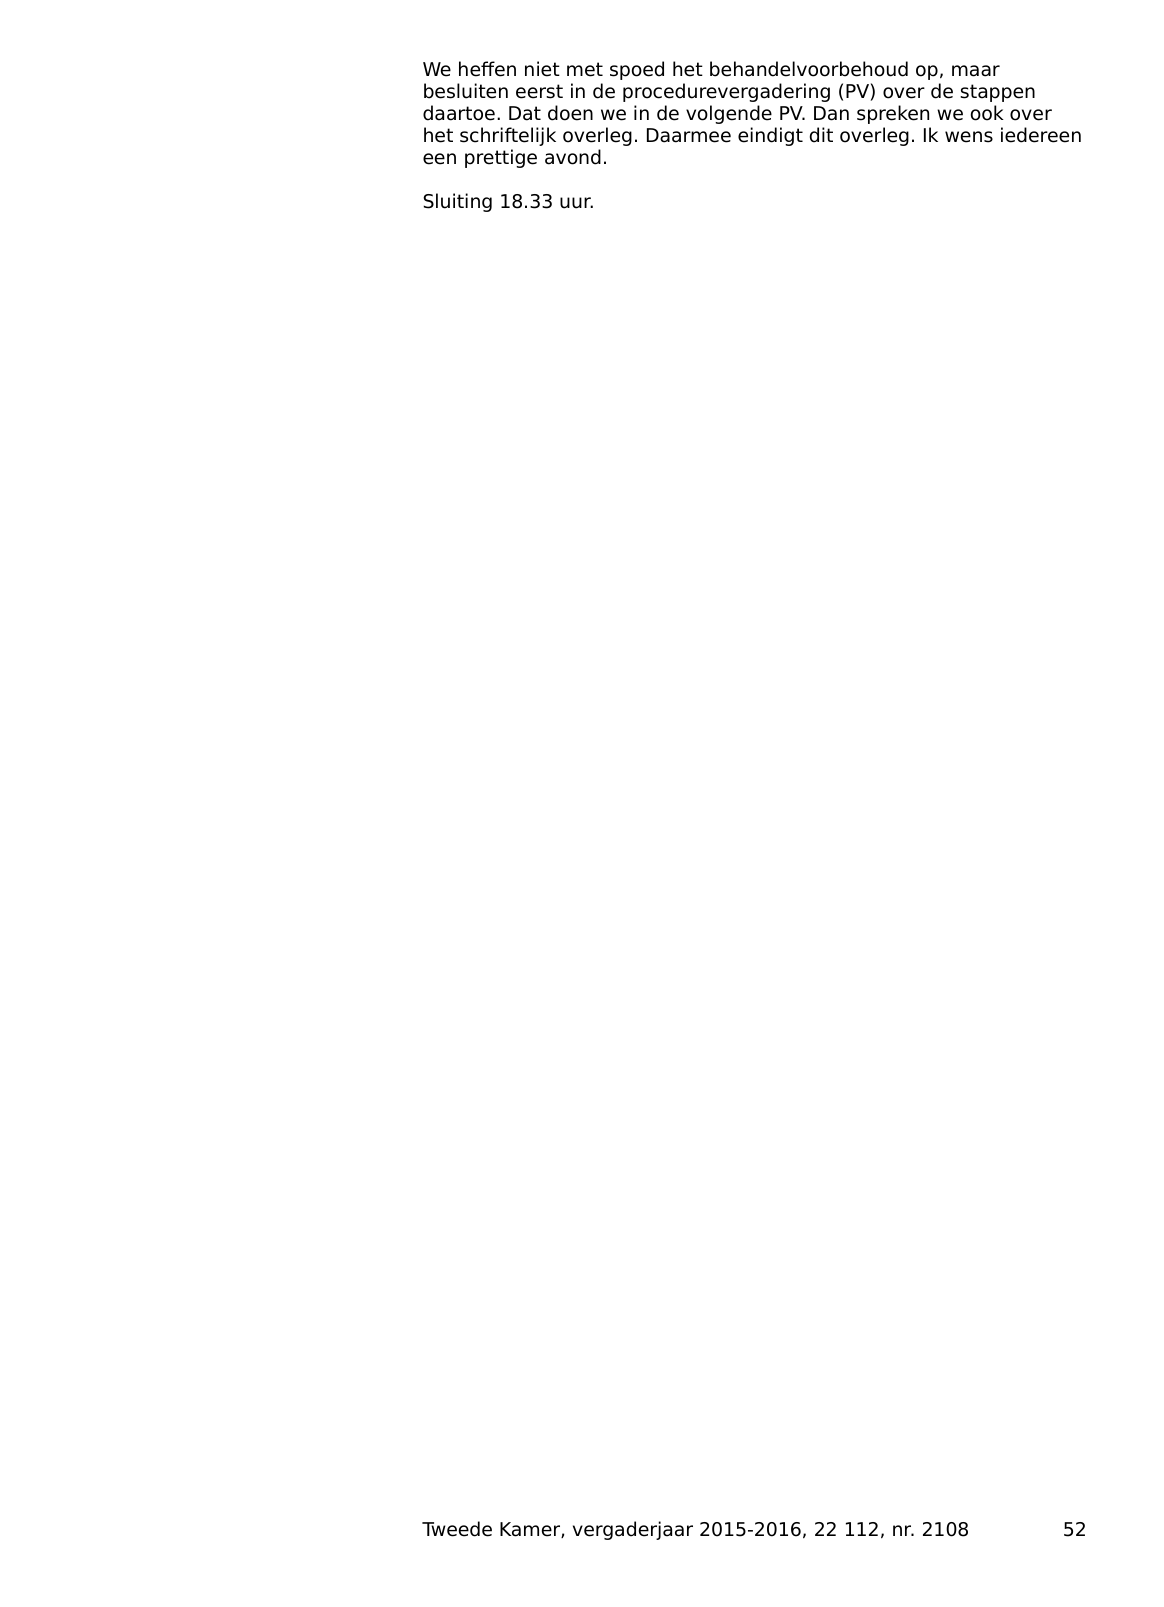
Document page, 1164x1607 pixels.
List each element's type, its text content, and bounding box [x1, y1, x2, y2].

text We heffen niet met spoed het behandelvoorbehoud op, maar besluiten eerst in de procedurevergadering (PV) over de stappen daartoe. Dat doen we in de volgende PV. Dan spreken we ook over het schriftelijk overleg. Daarmee eindigt dit overleg. Ik wens iedereen een prettige avond. [422, 59, 1087, 169]
text Sluiting 18.33 uur. [422, 191, 1087, 213]
